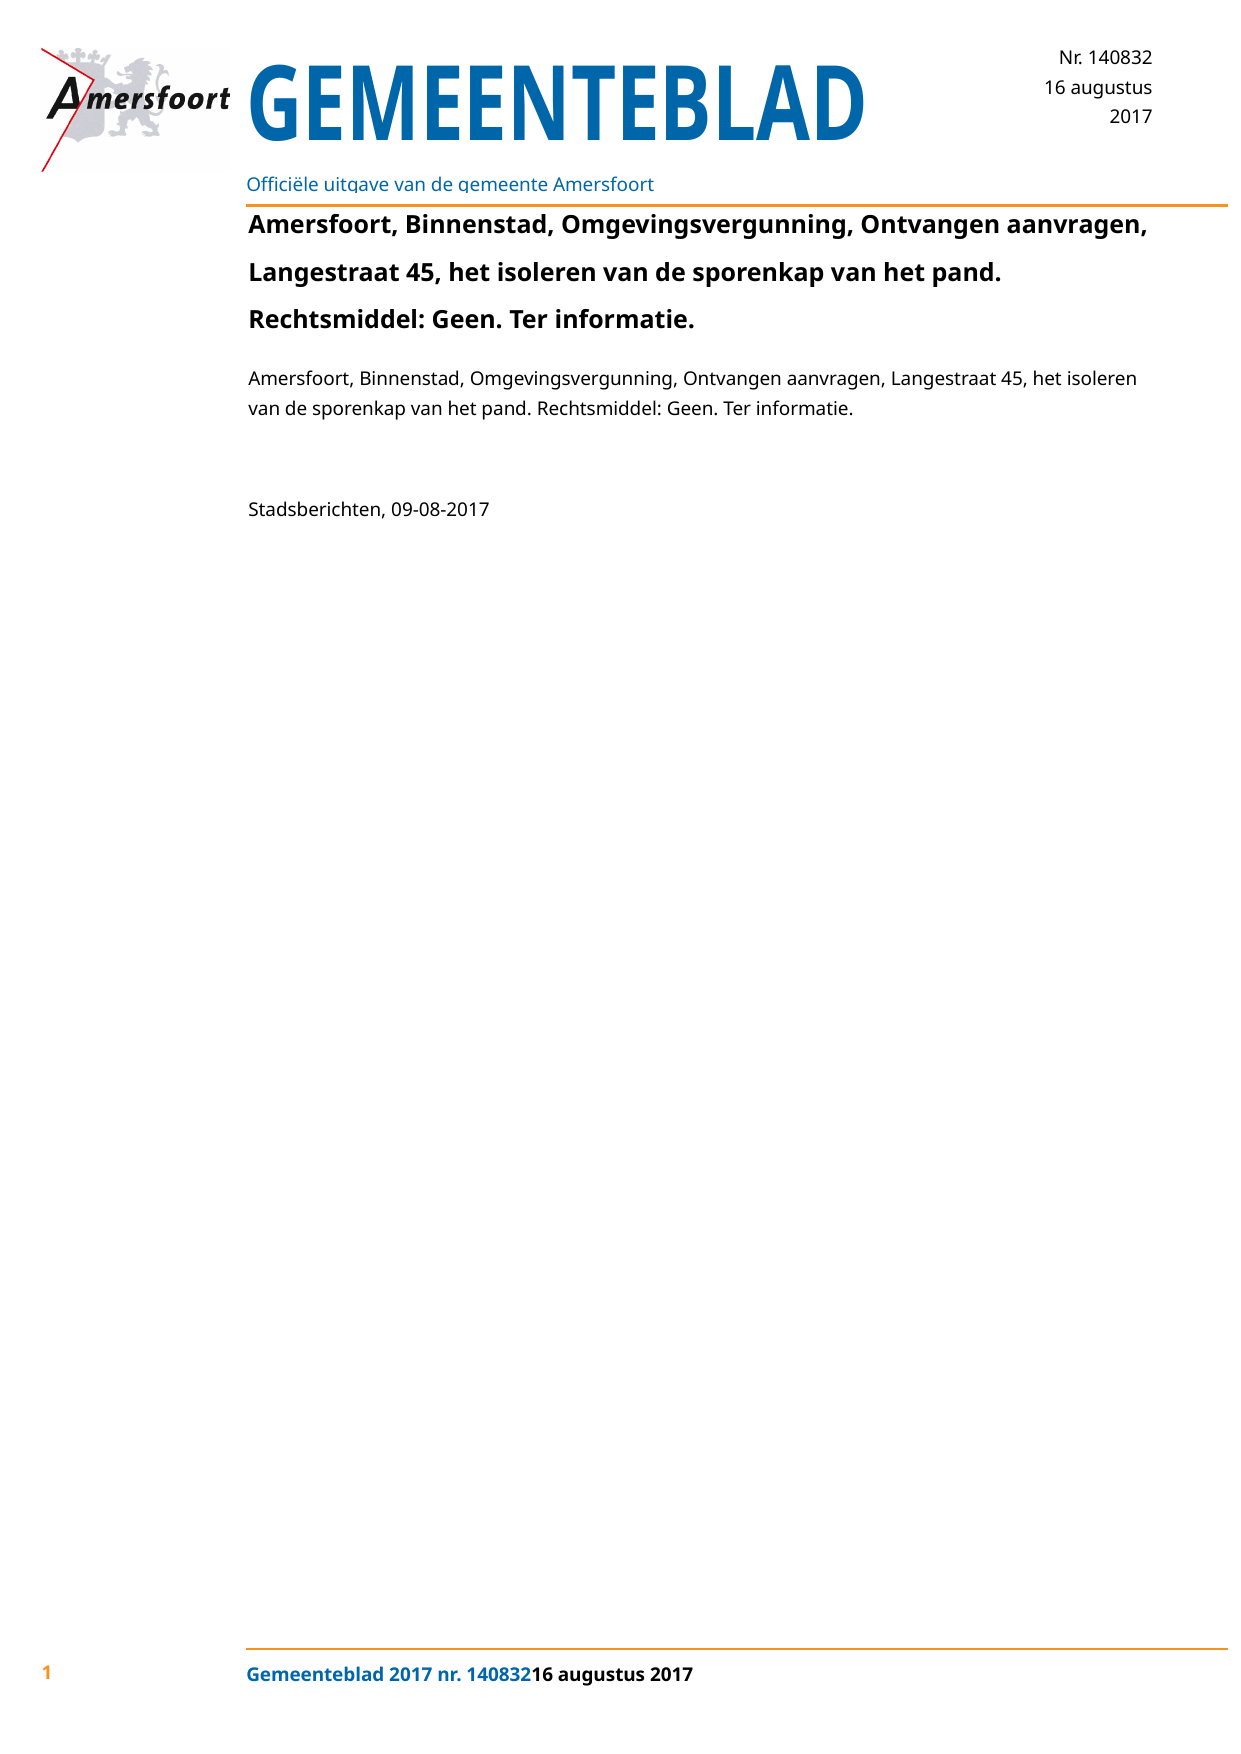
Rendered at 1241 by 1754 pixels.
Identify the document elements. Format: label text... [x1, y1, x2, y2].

picture [41, 47, 231, 172]
text Stadsberichten, 09-08-2017 [248, 496, 1152, 522]
text Amersfoort, Binnenstad, Omgevingsvergunning, Ontvangen aanvragen, Langestraat 45, het isoleren van de sporenkap van het pand. Rechtsmiddel: Geen. Ter informatie. [248, 207, 1152, 336]
text Amersfoort, Binnenstad, Omgevingsvergunning, Ontvangen aanvragen, Langestraat 45, het isoleren van de sporenkap van het pand. Rechtsmiddel: Geen. Ter informatie. [248, 366, 1152, 421]
